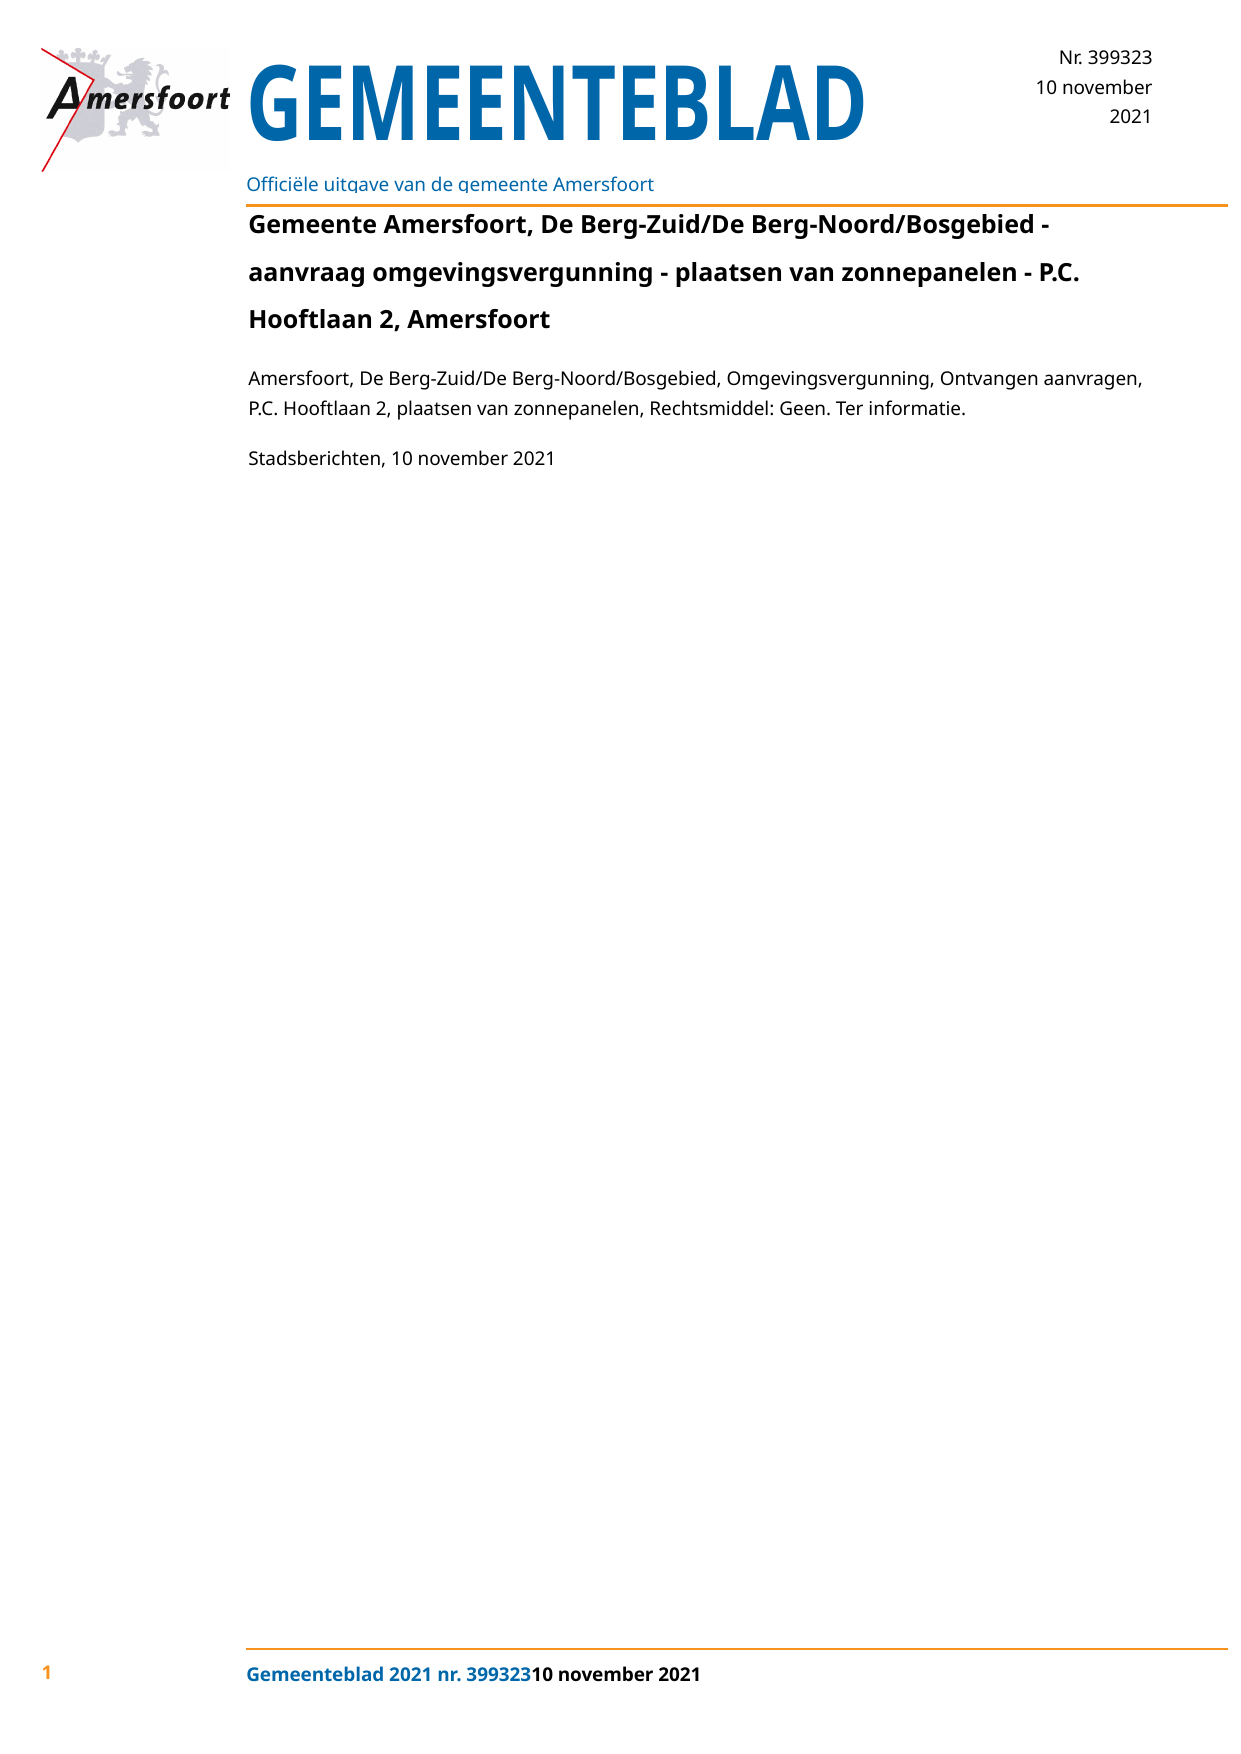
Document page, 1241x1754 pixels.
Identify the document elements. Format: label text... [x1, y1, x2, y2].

picture [41, 47, 231, 172]
text Gemeente Amersfoort, De Berg-Zuid/De Berg-Noord/Bosgebied - aanvraag omgevingsvergunning - plaatsen van zonnepanelen - P.C. Hooftlaan 2, Amersfoort [248, 207, 1152, 336]
text Stadsberichten, 10 november 2021 [248, 446, 1152, 471]
text Amersfoort, De Berg-Zuid/De Berg-Noord/Bosgebied, Omgevingsvergunning, Ontvangen aanvragen, P.C. Hooftlaan 2, plaatsen van zonnepanelen, Rechtsmiddel: Geen. Ter informatie. [248, 366, 1152, 421]
